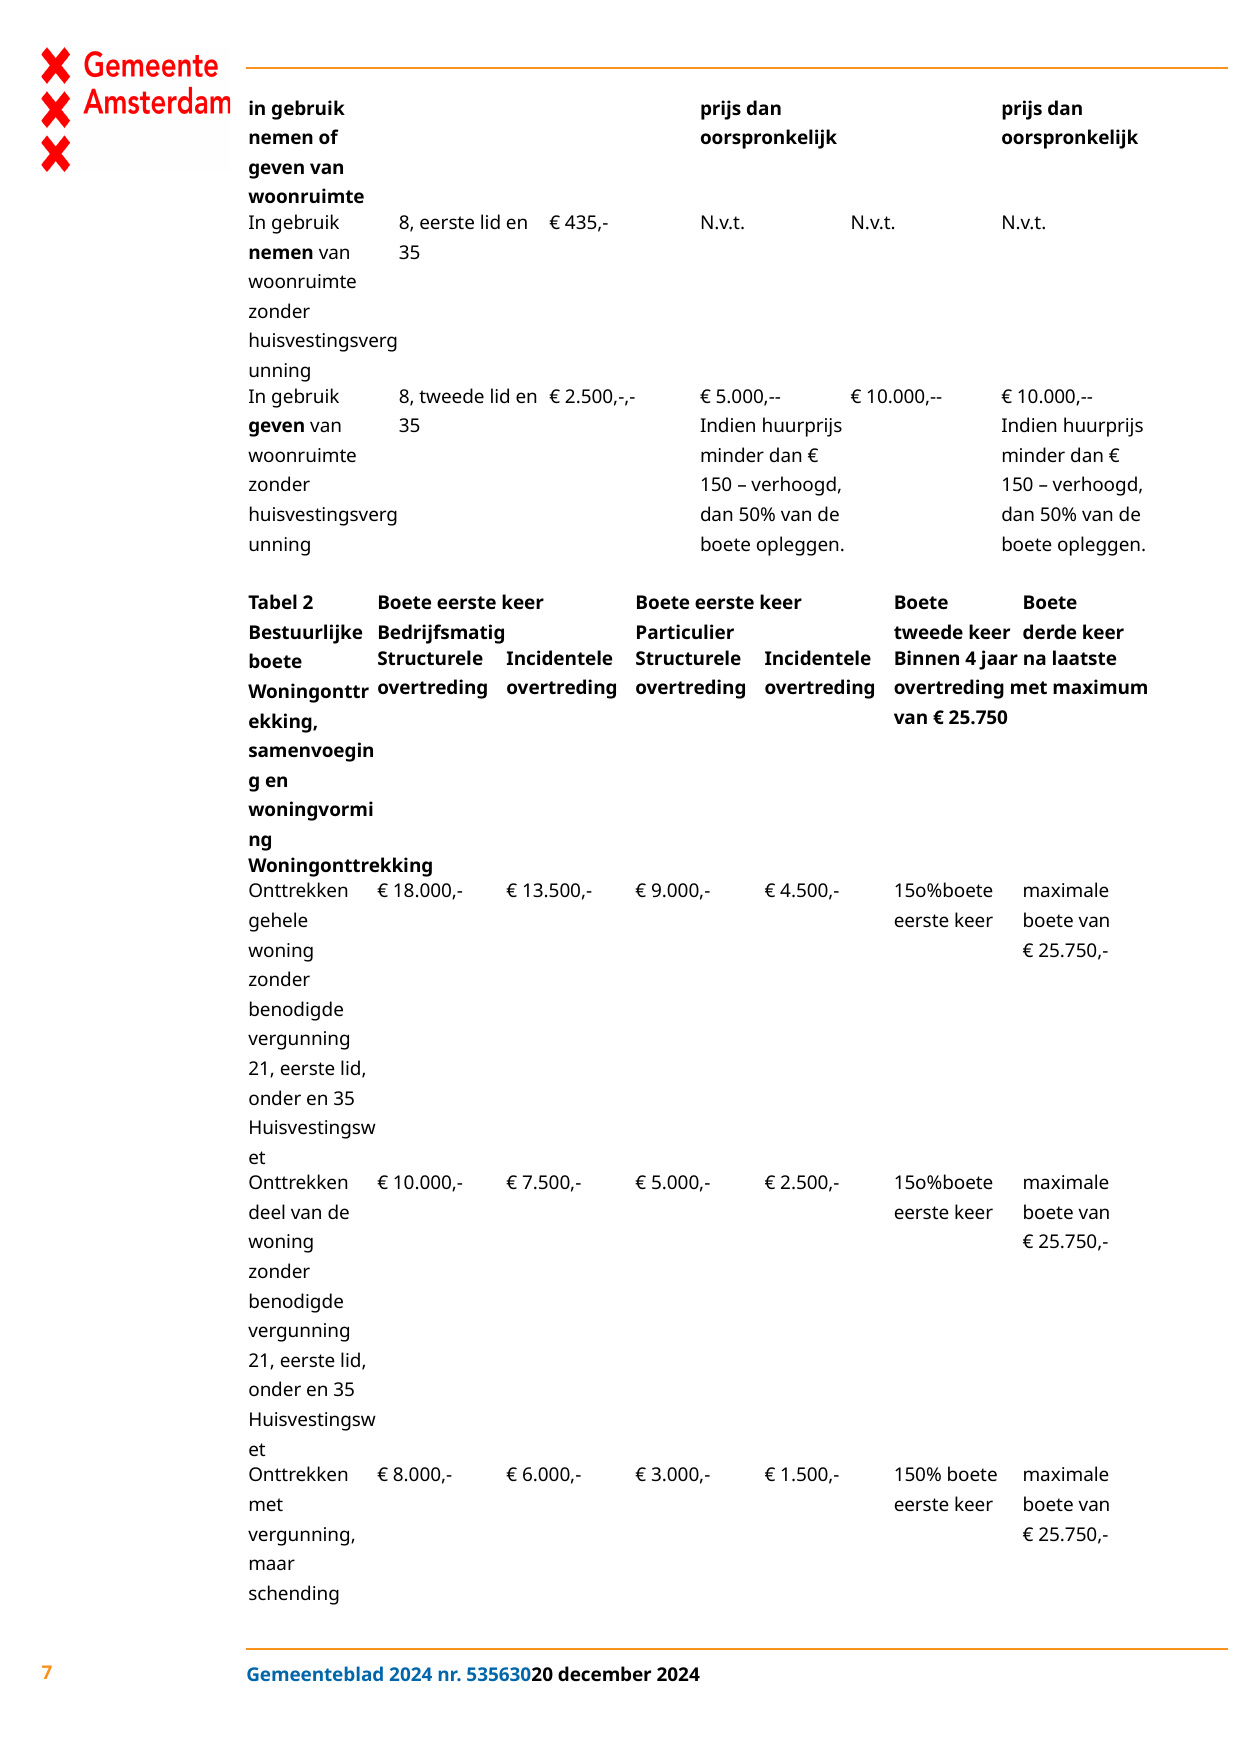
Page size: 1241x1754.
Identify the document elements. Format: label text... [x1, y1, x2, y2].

table_cell In gebruik nemen van woonruimte zonder huisvestingsvergunning [248, 209, 398, 383]
table_cell € 10.000,-- [850, 383, 1001, 557]
table_cell € 5.000,-- Indien huurprijs minder dan € 150 – verhoogd, dan 50% van de boete opleggen. [700, 383, 850, 557]
table_header prijs dan oorspronkelijk [700, 95, 850, 209]
table_cell € 8.000,- [377, 1462, 506, 1606]
table_cell 8, tweede lid en 35 [399, 383, 549, 557]
table_cell Onttrekken gehele woning zonder benodigde vergunning 21, eerste lid, onder en 35 Huisvestingswet [248, 878, 377, 1169]
table_cell N.v.t. [850, 209, 1001, 383]
table_cell € 1.500,- [764, 1462, 893, 1606]
table_cell Structurele overtreding [635, 645, 764, 852]
table_cell € 18.000,- [377, 878, 506, 1169]
table_cell € 5.000,- [635, 1170, 764, 1462]
table_cell maximale boete van € 25.750,- [1023, 878, 1152, 1169]
table_cell maximale boete van € 25.750,- [1023, 1462, 1152, 1606]
table_cell € 10.000,-- Indien huurprijs minder dan € 150 – verhoogd, dan 50% van de boete opleggen. [1001, 383, 1152, 557]
table_header prijs dan oorspronkelijk [1001, 95, 1152, 209]
table_cell In gebruik geven van woonruimte zonder huisvestingsvergunning [248, 383, 398, 557]
table_header in gebruik nemen of geven van woonruimte [248, 95, 398, 209]
table_cell 8, eerste lid en 35 [399, 209, 549, 383]
table_cell Incidentele overtreding [506, 645, 635, 852]
table_header Boete eerste keer Bedrijfsmatig [377, 590, 635, 645]
table_cell 150% boete eerste keer [894, 1462, 1022, 1606]
table_cell N.v.t. [700, 209, 850, 383]
table_cell € 13.500,- [506, 878, 635, 1169]
table_header [549, 95, 700, 209]
table_cell € 4.500,- [764, 878, 893, 1169]
table_cell € 435,- [549, 209, 700, 383]
table_header [399, 95, 549, 209]
table_cell € 3.000,- [635, 1462, 764, 1606]
table_cell maximale boete van € 25.750,- [1023, 1170, 1152, 1462]
table_cell Onttrekken met vergunning, maar schending [248, 1462, 377, 1606]
table_cell € 6.000,- [506, 1462, 635, 1606]
table_header Boete tweede keer [894, 590, 1022, 645]
table_cell Structurele overtreding [377, 645, 506, 852]
table_cell N.v.t. [1001, 209, 1152, 383]
table_cell 15o%boete eerste keer [894, 1170, 1022, 1462]
table_cell € 9.000,- [635, 878, 764, 1169]
table_cell 15o%boete eerste keer [894, 878, 1022, 1169]
table_header Boete eerste keer Particulier [635, 590, 893, 645]
table_header [850, 95, 1001, 209]
table_cell Incidentele overtreding [764, 645, 893, 852]
table_header Tabel 2 Bestuurlijke boete Woningonttrekking, samenvoeging en woningvorming [248, 590, 377, 852]
table_cell € 10.000,- [377, 1170, 506, 1462]
table_cell € 2.500,-,- [549, 383, 700, 557]
table_cell Onttrekken deel van de woning zonder benodigde vergunning 21, eerste lid, onder en 35 Huisvestingswet [248, 1170, 377, 1462]
table_cell Binnen 4 jaar na laatste overtreding met maximum van € 25.750 [894, 645, 1152, 852]
picture [41, 47, 231, 172]
table_cell € 7.500,- [506, 1170, 635, 1462]
table_cell Woningonttrekking [248, 852, 1152, 878]
table_cell € 2.500,- [764, 1170, 893, 1462]
table_header Boete derde keer [1023, 590, 1152, 645]
